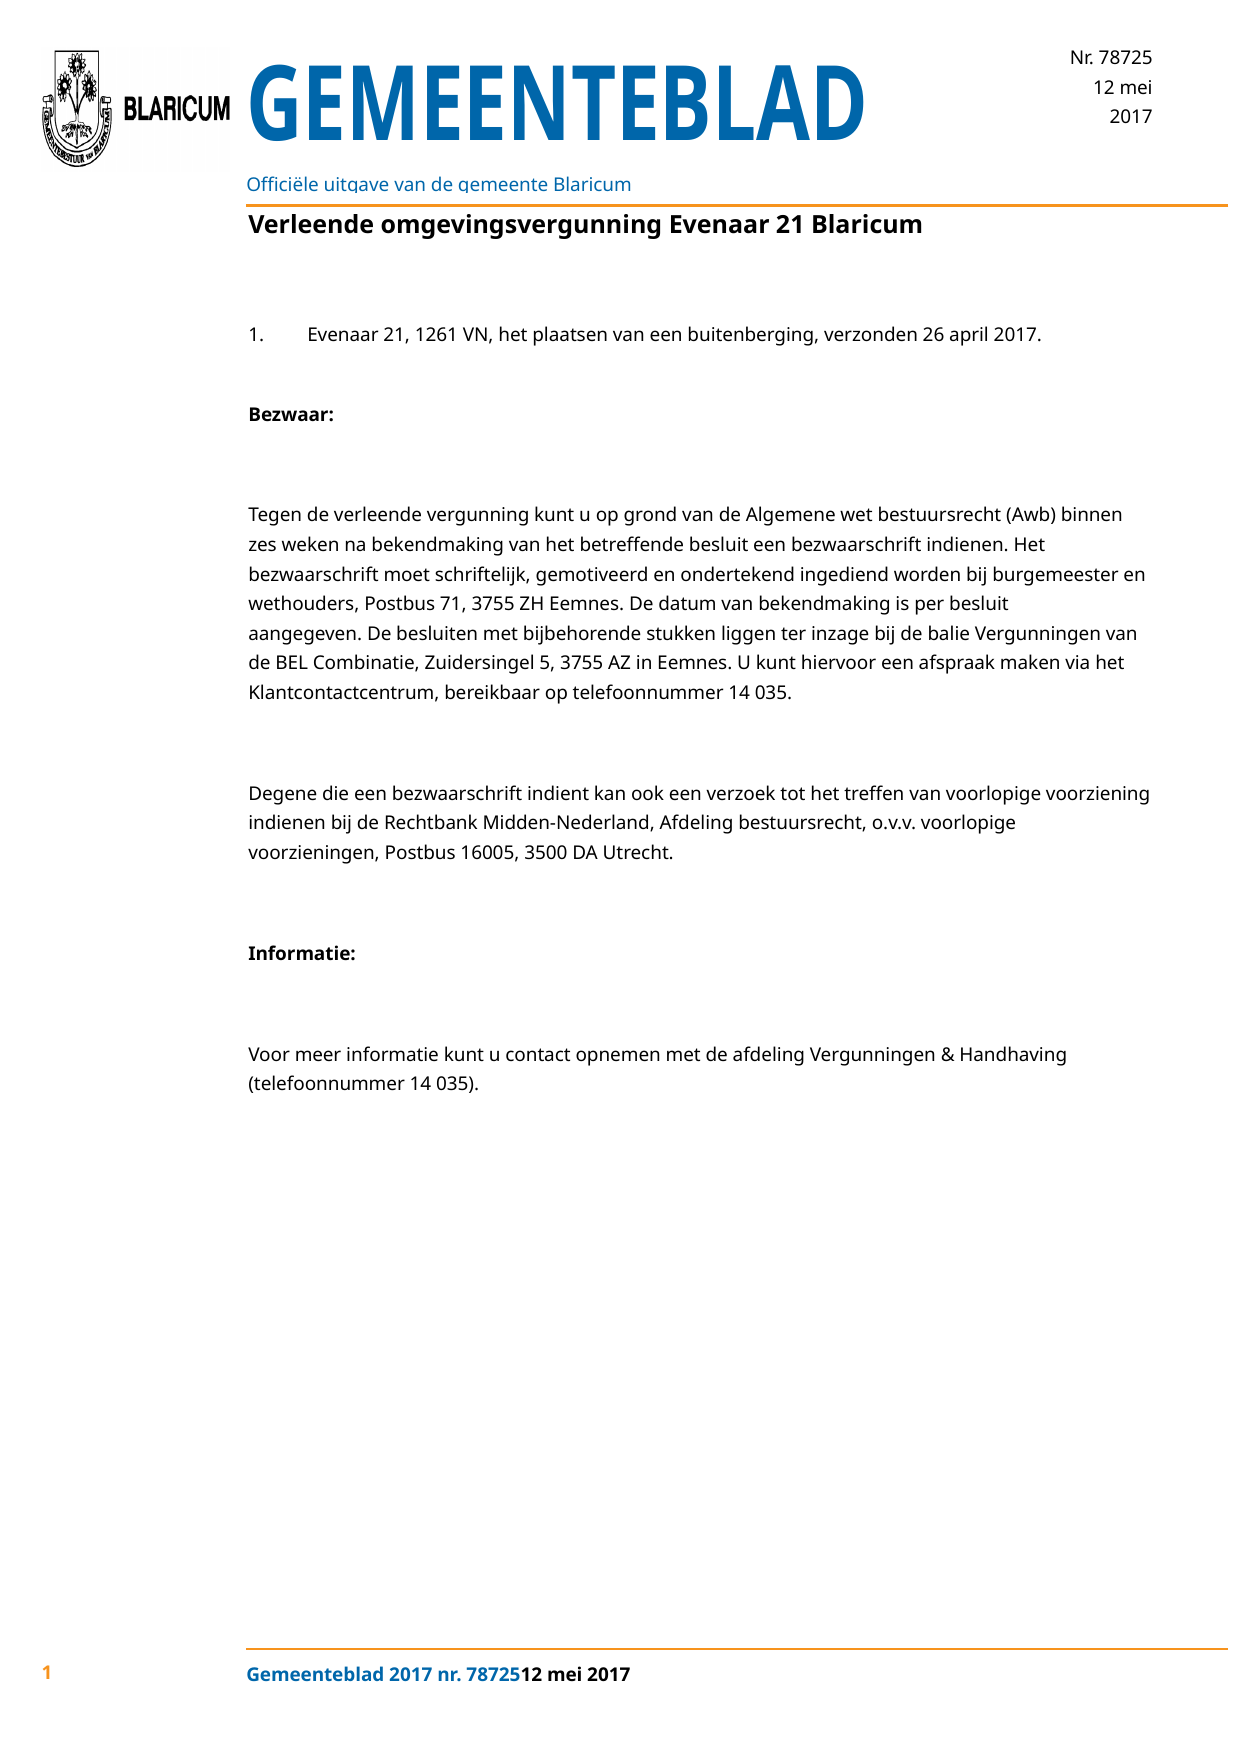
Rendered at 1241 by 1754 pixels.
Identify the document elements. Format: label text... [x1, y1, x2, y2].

text Tegen de verleende vergunning kunt u op grond van de Algemene wet bestuursrecht (Awb) binnen zes weken na bekendmaking van het betreffende besluit een bezwaarschrift indienen. Het bezwaarschrift moet schriftelijk, gemotiveerd en ondertekend ingediend worden bij burgemeester en wethouders, Postbus 71, 3755 ZH Eemnes. De datum van bekendmaking is per besluit aangegeven. De besluiten met bijbehorende stukken liggen ter inzage bij de balie Vergunningen van de BEL Combinatie, Zuidersingel 5, 3755 AZ in Eemnes. U kunt hiervoor een afspraak maken via het Klantcontactcentrum, bereikbaar op telefoonnummer 14 035. [248, 502, 1152, 705]
text Informatie: [248, 940, 1152, 966]
text Bezwaar: [248, 401, 1152, 426]
list Evenaar 21, 1261 VN, het plaatsen van een buitenberging, verzonden 26 april 2017. [248, 321, 1152, 346]
text Verleende omgevingsvergunning Evenaar 21 Blaricum [248, 207, 1152, 241]
text Voor meer informatie kunt u contact opnemen met de afdeling Vergunningen & Handhaving (telefoonnummer 14 035). [248, 1041, 1152, 1096]
picture [41, 47, 231, 172]
text Degene die een bezwaarschrift indient kan ook een verzoek tot het treffen van voorlopige voorziening indienen bij de Rechtbank Midden-Nederland, Afdeling bestuursrecht, o.v.v. voorlopige voorzieningen, Postbus 16005, 3500 DA Utrecht. [248, 780, 1152, 865]
